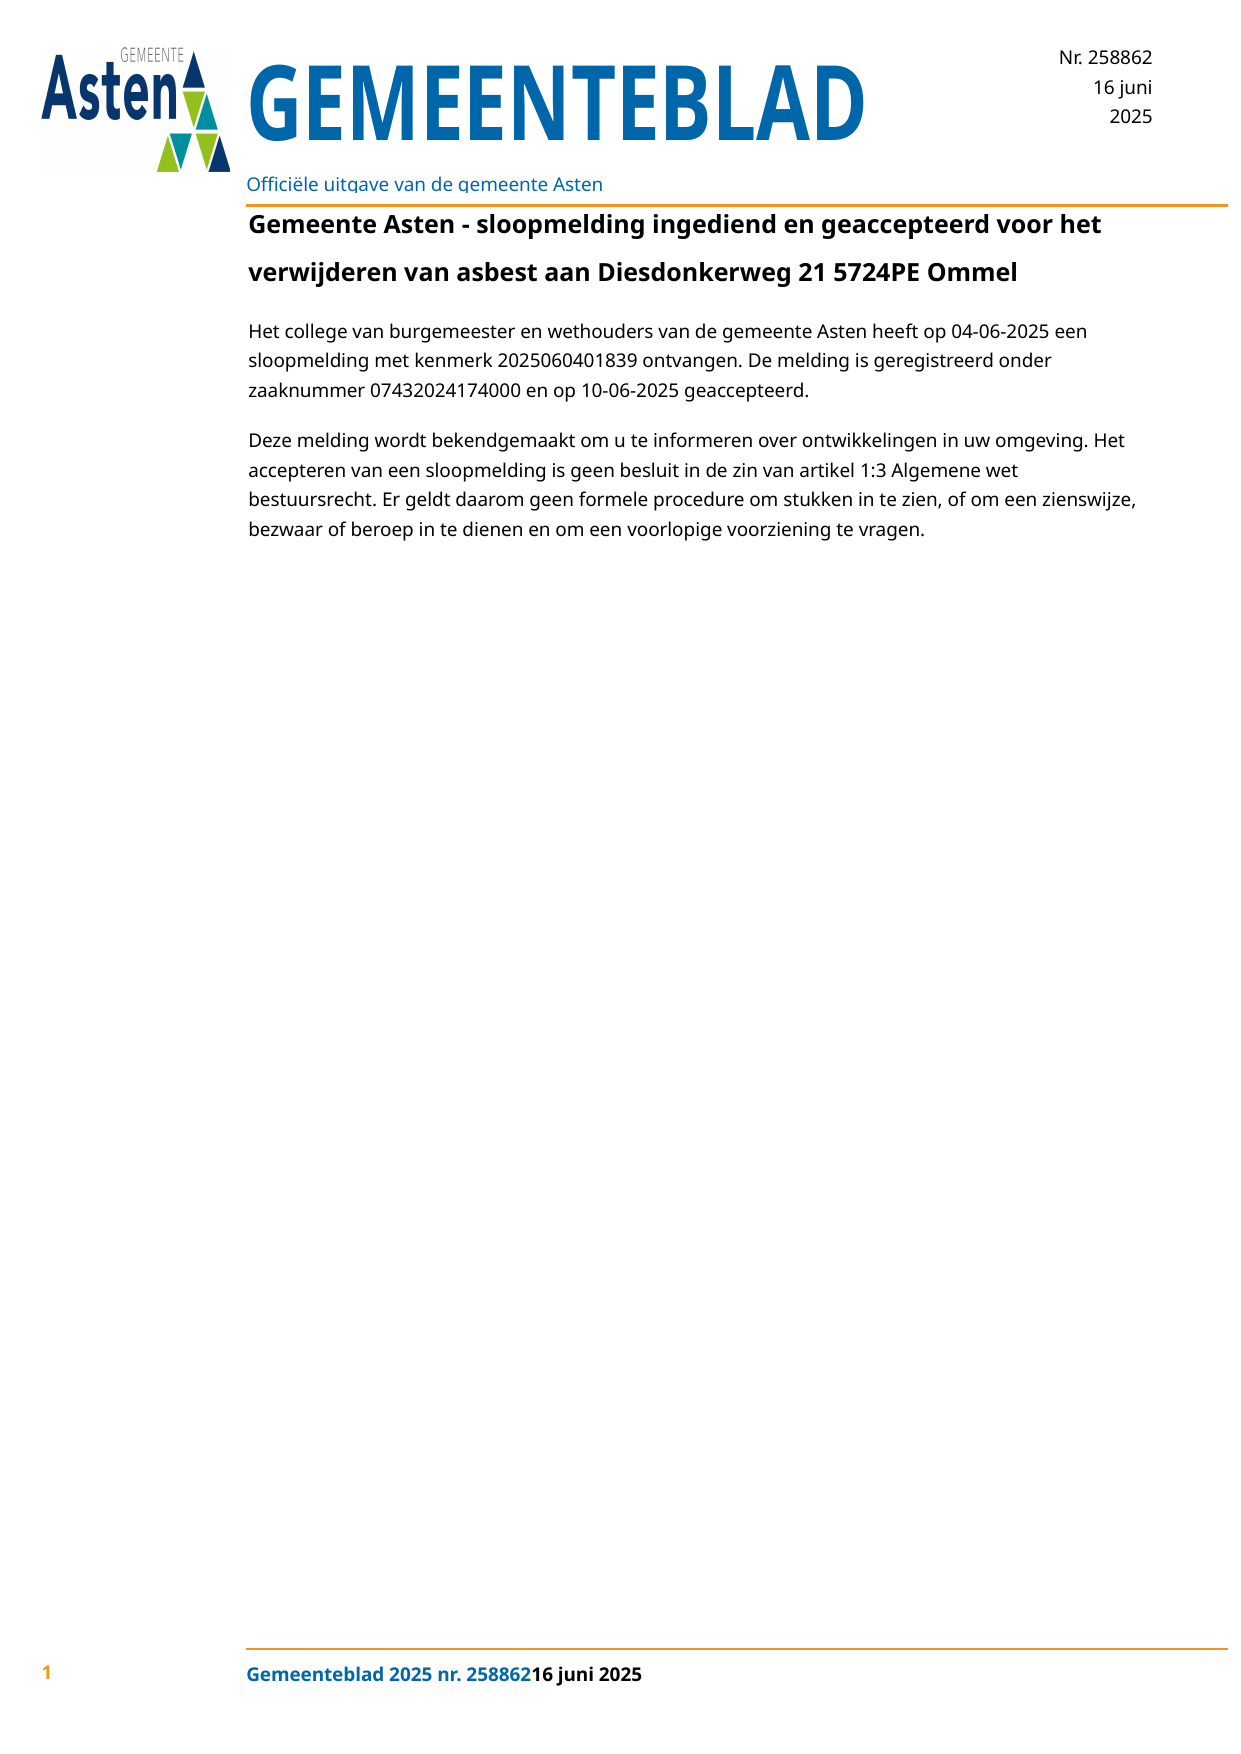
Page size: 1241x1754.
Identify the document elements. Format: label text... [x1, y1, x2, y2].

text Deze melding wordt bekendgemaakt om u te informeren over ontwikkelingen in uw omgeving. Het accepteren van een sloopmelding is geen besluit in de zin van artikel 1:3 Algemene wet bestuursrecht. Er geldt daarom geen formele procedure om stukken in te zien, of om een zienswijze, bezwaar of beroep in te dienen en om een voorlopige voorziening te vragen. [248, 427, 1152, 542]
picture [41, 47, 231, 172]
text Het college van burgemeester en wethouders van de gemeente Asten heeft op 04-06-2025 een sloopmelding met kenmerk 2025060401839 ontvangen. De melding is geregistreerd onder zaaknummer 07432024174000 en op 10-06-2025 geaccepteerd. [248, 318, 1152, 403]
text Gemeente Asten - sloopmelding ingediend en geaccepteerd voor het verwijderen van asbest aan Diesdonkerweg 21 5724PE Ommel [248, 207, 1152, 288]
